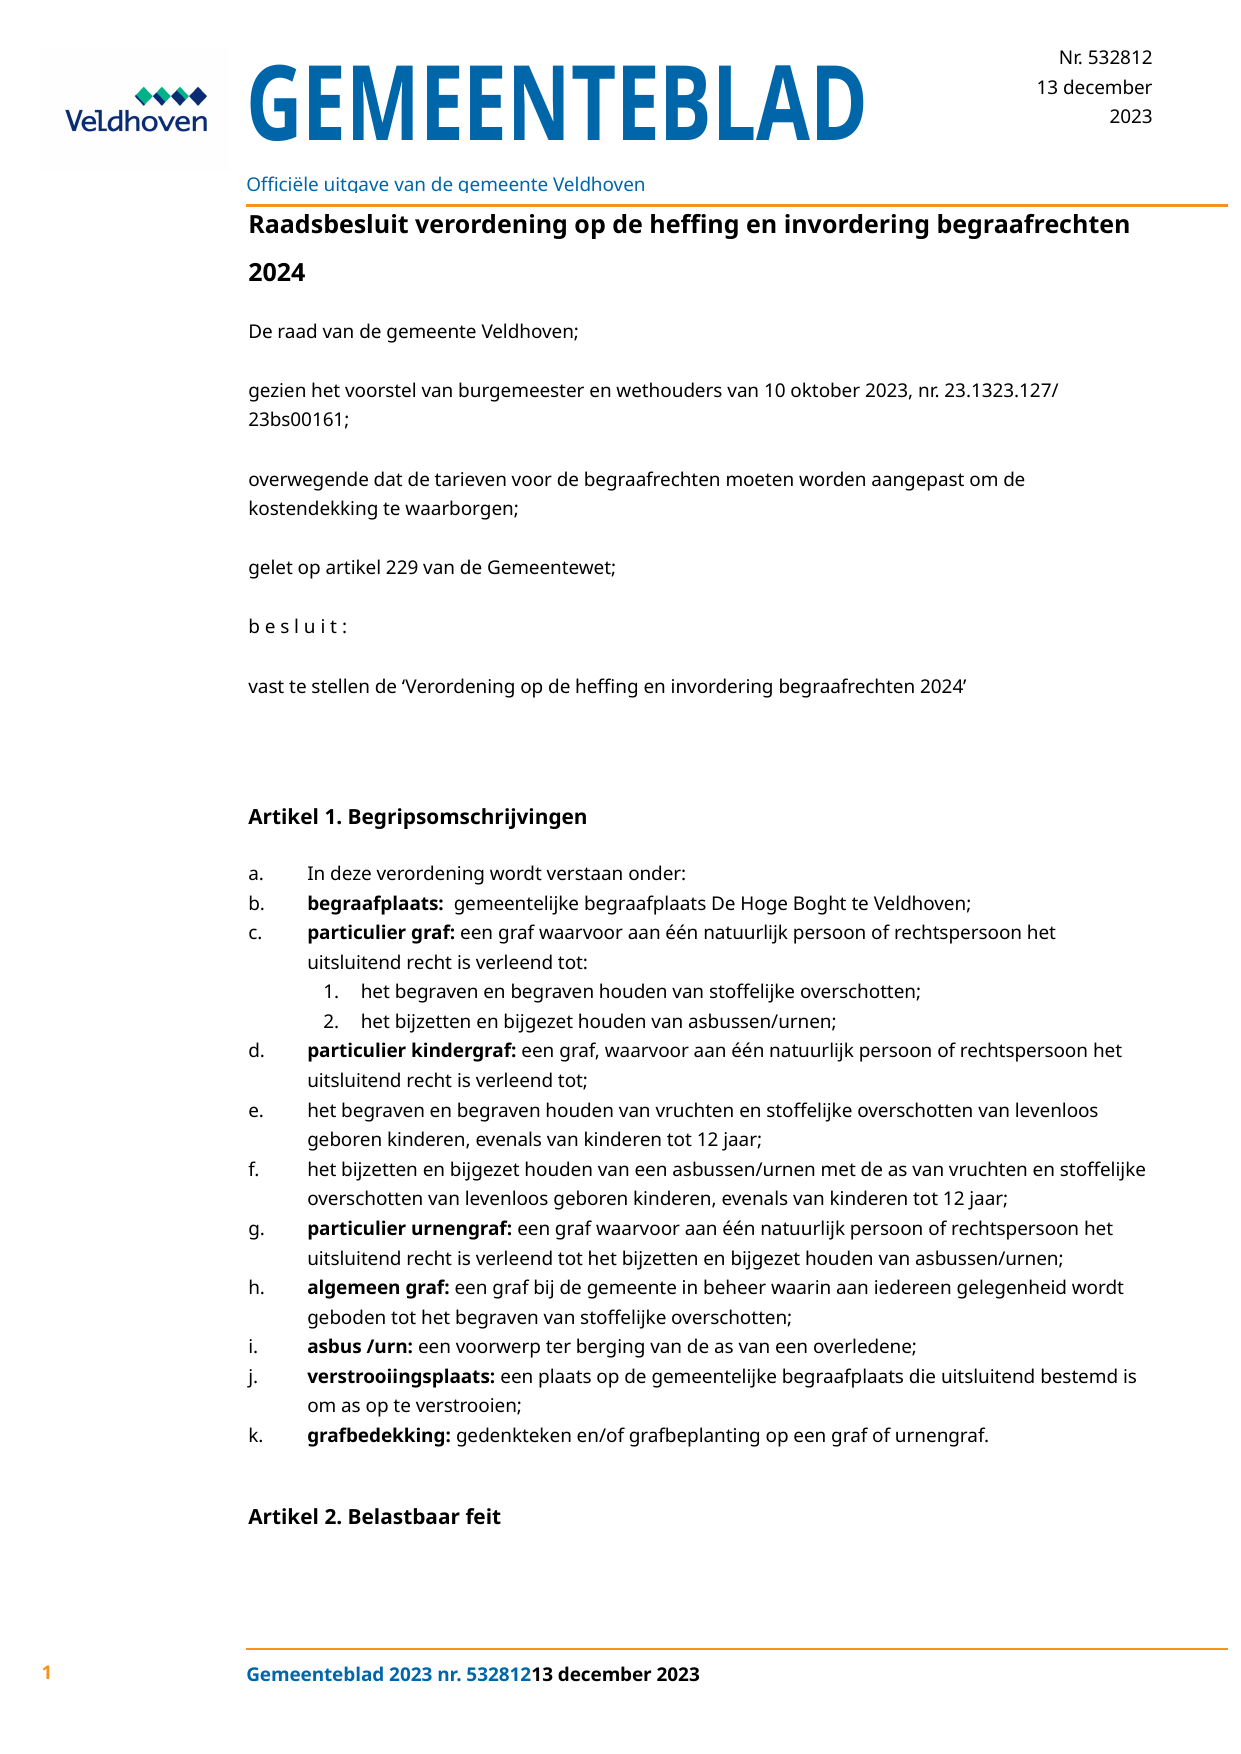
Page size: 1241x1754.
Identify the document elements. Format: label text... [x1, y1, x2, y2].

list particulier urnengraf: een graf waarvoor aan één natuurlijk persoon of rechtspersoon het uitsluitend recht is verleend tot het bijzetten en bijgezet houden van asbussen/urnen; [248, 1215, 1152, 1271]
text vast te stellen de ‘Verordening op de heffing en invordering begraafrechten 2024’ [248, 673, 1152, 699]
text b e s l u i t : [248, 614, 1152, 639]
text Raadsbesluit verordening op de heffing en invordering begraafrechten 2024 [248, 207, 1152, 288]
picture [41, 47, 231, 172]
list het begraven en begraven houden van stoffelijke overschotten; [323, 978, 1152, 1004]
text Artikel 2. Belastbaar feit [248, 1502, 1152, 1531]
list verstrooiingsplaats: een plaats op de gemeentelijke begraafplaats die uitsluitend bestemd is om as op te verstrooien; [248, 1363, 1152, 1418]
list begraafplaats: gemeentelijke begraafplaats De Hoge Boght te Veldhoven; [248, 890, 1152, 916]
list algemeen graf: een graf bij de gemeente in beheer waarin aan iedereen gelegenheid wordt geboden tot het begraven van stoffelijke overschotten; [248, 1274, 1152, 1330]
list asbus /urn: een voorwerp ter berging van de as van een overledene; [248, 1333, 1152, 1359]
text Artikel 1. Begripsomschrijvingen [248, 802, 1152, 831]
list particulier graf: een graf waarvoor aan één natuurlijk persoon of rechtspersoon het uitsluitend recht is verleend tot: [248, 919, 1152, 975]
text gezien het voorstel van burgemeester en wethouders van 10 oktober 2023, nr. 23.1323.127/ 23bs00161; [248, 377, 1152, 432]
text De raad van de gemeente Veldhoven; [248, 318, 1152, 344]
list In deze verordening wordt verstaan onder: [248, 860, 1152, 886]
list het bijzetten en bijgezet houden van asbussen/urnen; [323, 1008, 1152, 1034]
text gelet op artikel 229 van de Gemeentewet; [248, 554, 1152, 580]
text overwegende dat de tarieven voor de begraafrechten moeten worden aangepast om de kostendekking te waarborgen; [248, 466, 1152, 521]
list het begraven en begraven houden van vruchten en stoffelijke overschotten van levenloos geboren kinderen, evenals van kinderen tot 12 jaar; [248, 1097, 1152, 1152]
list particulier kindergraf: een graf, waarvoor aan één natuurlijk persoon of rechtspersoon het uitsluitend recht is verleend tot; [248, 1038, 1152, 1093]
list grafbedekking: gedenkteken en/of grafbeplanting op een graf of urnengraf. [248, 1422, 1152, 1448]
list het bijzetten en bijgezet houden van een asbussen/urnen met de as van vruchten en stoffelijke overschotten van levenloos geboren kinderen, evenals van kinderen tot 12 jaar; [248, 1156, 1152, 1211]
